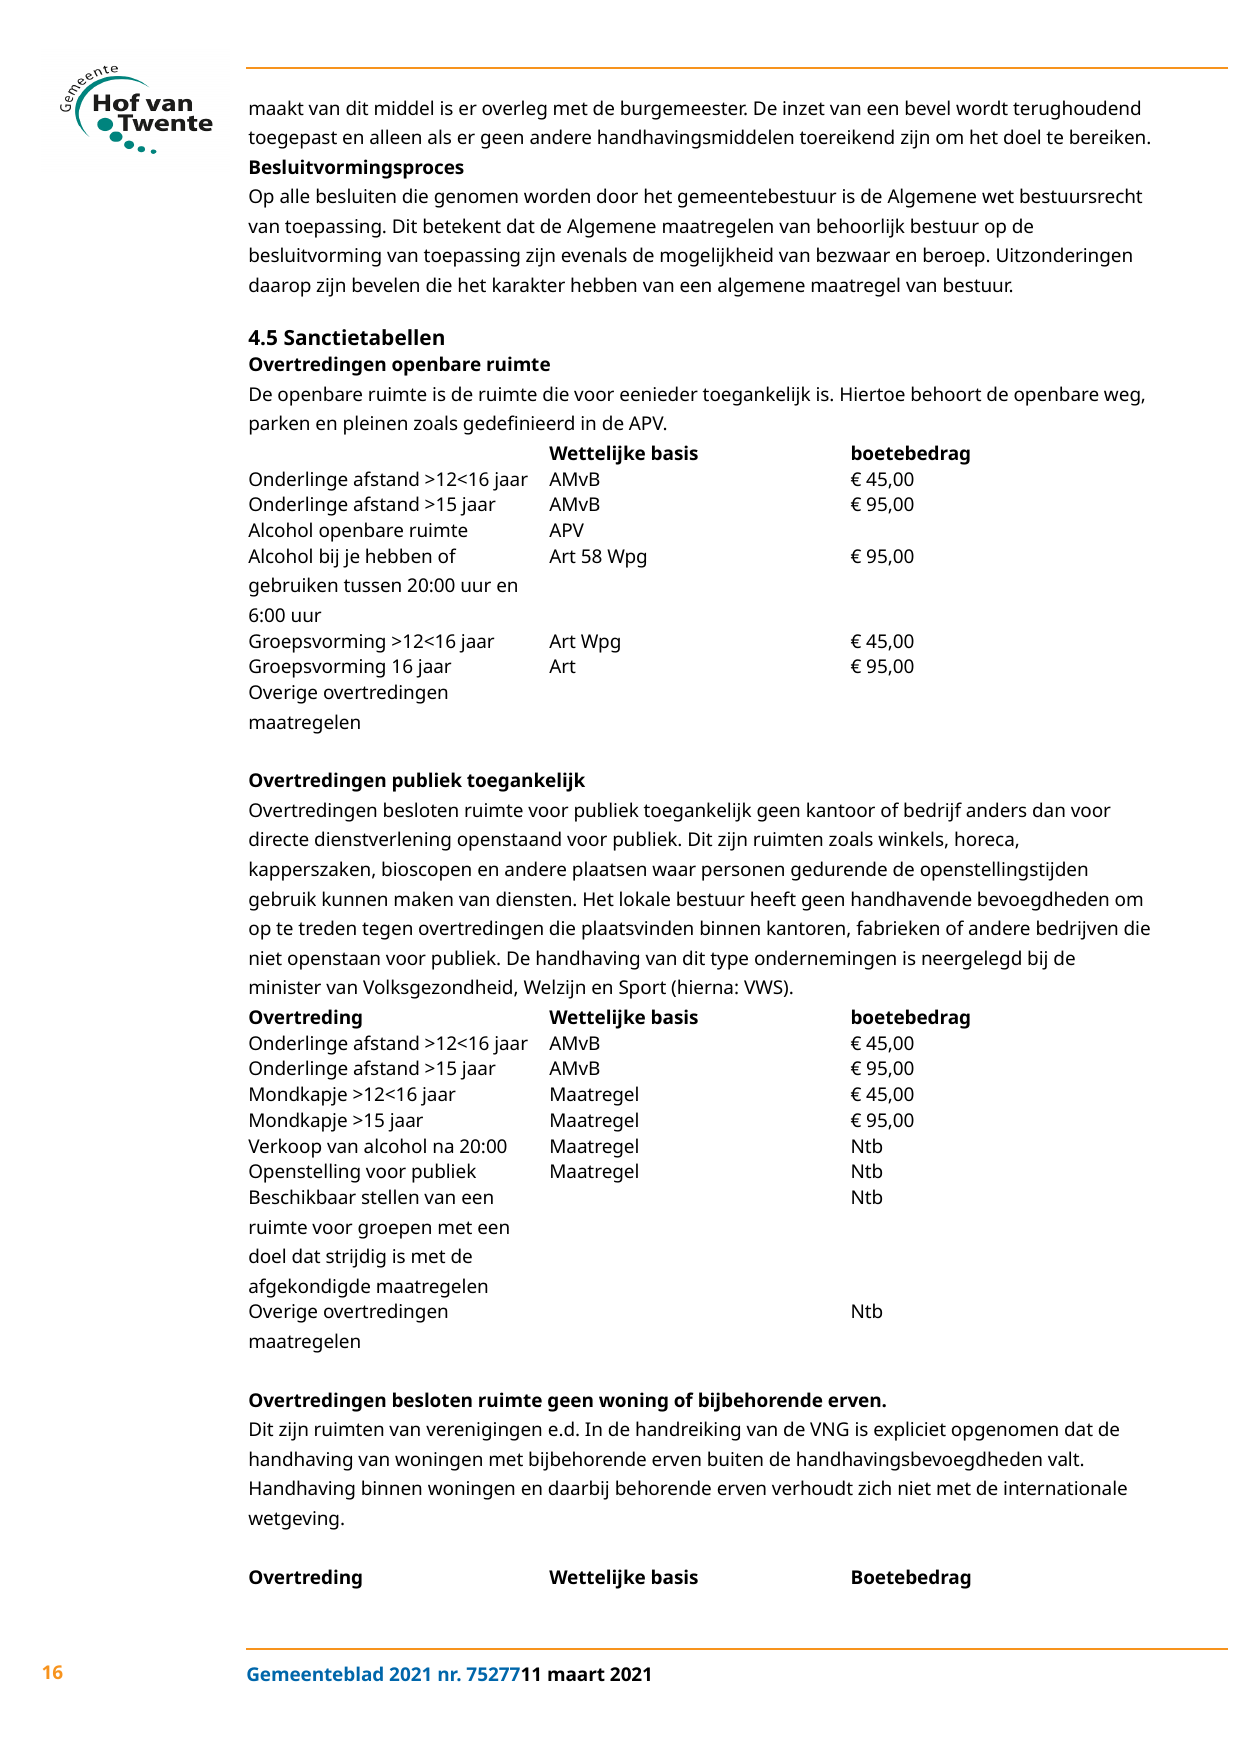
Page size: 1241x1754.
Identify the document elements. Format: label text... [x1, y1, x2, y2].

table_cell € 45,00 [850, 466, 1152, 491]
table_cell € 95,00 [850, 491, 1152, 517]
table_cell Ntb [850, 1299, 1152, 1354]
table_cell Verkoop van alcohol na 20:00 [248, 1133, 549, 1158]
table_cell Overige overtredingen maatregelen [248, 679, 549, 734]
text maakt van dit middel is er overleg met de burgemeester. De inzet van een bevel wordt terughoudend toegepast en alleen als er geen andere handhavingsmiddelen toereikend zijn om het doel te bereiken. [248, 95, 1152, 150]
table_cell € 95,00 [850, 1107, 1152, 1133]
table_cell AMvB [549, 491, 850, 517]
table_cell Maatregel [549, 1107, 850, 1133]
table_header boetebedrag [850, 440, 1152, 466]
table_cell Onderlinge afstand >15 jaar [248, 491, 549, 517]
table_cell Onderlinge afstand >15 jaar [248, 1056, 549, 1081]
picture [41, 47, 231, 172]
table_cell [850, 517, 1152, 543]
table_cell Overige overtredingen maatregelen [248, 1299, 549, 1354]
table_cell Maatregel [549, 1133, 850, 1158]
table_cell Onderlinge afstand >12<16 jaar [248, 466, 549, 491]
table_cell Beschikbaar stellen van een ruimte voor groepen met een doel dat strijdig is met de afgekondigde maatregelen [248, 1184, 549, 1299]
table_cell Art [549, 654, 850, 679]
table_cell Ntb [850, 1133, 1152, 1158]
table_cell Alcohol bij je hebben of gebruiken tussen 20:00 uur en 6:00 uur [248, 543, 549, 628]
table_cell [549, 1299, 850, 1354]
table_cell AMvB [549, 466, 850, 491]
table_cell AMvB [549, 1056, 850, 1081]
table_cell € 45,00 [850, 1030, 1152, 1056]
table_cell Openstelling voor publiek [248, 1159, 549, 1184]
text Overtredingen besloten ruimte geen woning of bijbehorende erven. [248, 1387, 1152, 1413]
text Op alle besluiten die genomen worden door het gemeentebestuur is de Algemene wet bestuursrecht van toepassing. Dit betekent dat de Algemene maatregelen van behoorlijk bestuur op de besluitvorming van toepassing zijn evenals de mogelijkheid van bezwaar en beroep. Uitzonderingen daarop zijn bevelen die het karakter hebben van een algemene maatregel van bestuur. [248, 183, 1152, 298]
table_cell APV [549, 517, 850, 543]
table_header boetebedrag [850, 1004, 1152, 1030]
text Overtredingen besloten ruimte voor publiek toegankelijk geen kantoor of bedrijf anders dan voor directe dienstverlening openstaand voor publiek. Dit zijn ruimten zoals winkels, horeca, kapperszaken, bioscopen en andere plaatsen waar personen gedurende de openstellingstijden gebruik kunnen maken van diensten. Het lokale bestuur heeft geen handhavende bevoegdheden om op te treden tegen overtredingen die plaatsvinden binnen kantoren, fabrieken of andere bedrijven die niet openstaan voor publiek. De handhaving van dit type ondernemingen is neergelegd bij de minister van Volksgezondheid, Welzijn en Sport (hierna: VWS). [248, 797, 1152, 1000]
table_cell Maatregel [549, 1159, 850, 1184]
table_header Wettelijke basis [549, 1004, 850, 1030]
table_cell € 45,00 [850, 1081, 1152, 1107]
text De openbare ruimte is de ruimte die voor eenieder toegankelijk is. Hiertoe behoort de openbare weg, parken en pleinen zoals gedefinieerd in de APV. [248, 381, 1152, 436]
table_header Boetebedrag [850, 1565, 1152, 1590]
table_cell Groepsvorming 16 jaar [248, 654, 549, 679]
table_cell Mondkapje >15 jaar [248, 1107, 549, 1133]
table_cell Groepsvorming >12<16 jaar [248, 628, 549, 653]
table_cell Mondkapje >12<16 jaar [248, 1081, 549, 1107]
table_cell Alcohol openbare ruimte [248, 517, 549, 543]
table_cell Onderlinge afstand >12<16 jaar [248, 1030, 549, 1056]
table_header Overtreding [248, 1565, 549, 1590]
table_header Overtreding [248, 1004, 549, 1030]
table_header Wettelijke basis [549, 440, 850, 466]
table_cell Art 58 Wpg [549, 543, 850, 628]
table_cell Maatregel [549, 1081, 850, 1107]
table_cell Art Wpg [549, 628, 850, 653]
table_cell AMvB [549, 1030, 850, 1056]
table_header Wettelijke basis [549, 1565, 850, 1590]
table_cell Ntb [850, 1184, 1152, 1299]
text 4.5 Sanctietabellen [248, 323, 1152, 351]
table_header [248, 440, 549, 466]
table_cell € 95,00 [850, 543, 1152, 628]
table_cell Ntb [850, 1159, 1152, 1184]
table_cell [549, 1184, 850, 1299]
text Besluitvormingsproces [248, 154, 1152, 180]
text Overtredingen publiek toegankelijk [248, 767, 1152, 793]
table_cell [549, 679, 850, 734]
table_cell € 45,00 [850, 628, 1152, 653]
table_cell € 95,00 [850, 1056, 1152, 1081]
table_cell [850, 679, 1152, 734]
text Dit zijn ruimten van verenigingen e.d. In de handreiking van de VNG is expliciet opgenomen dat de handhaving van woningen met bijbehorende erven buiten de handhavingsbevoegdheden valt. Handhaving binnen woningen en daarbij behorende erven verhoudt zich niet met de internationale wetgeving. [248, 1416, 1152, 1531]
table_cell € 95,00 [850, 654, 1152, 679]
text Overtredingen openbare ruimte [248, 351, 1152, 377]
